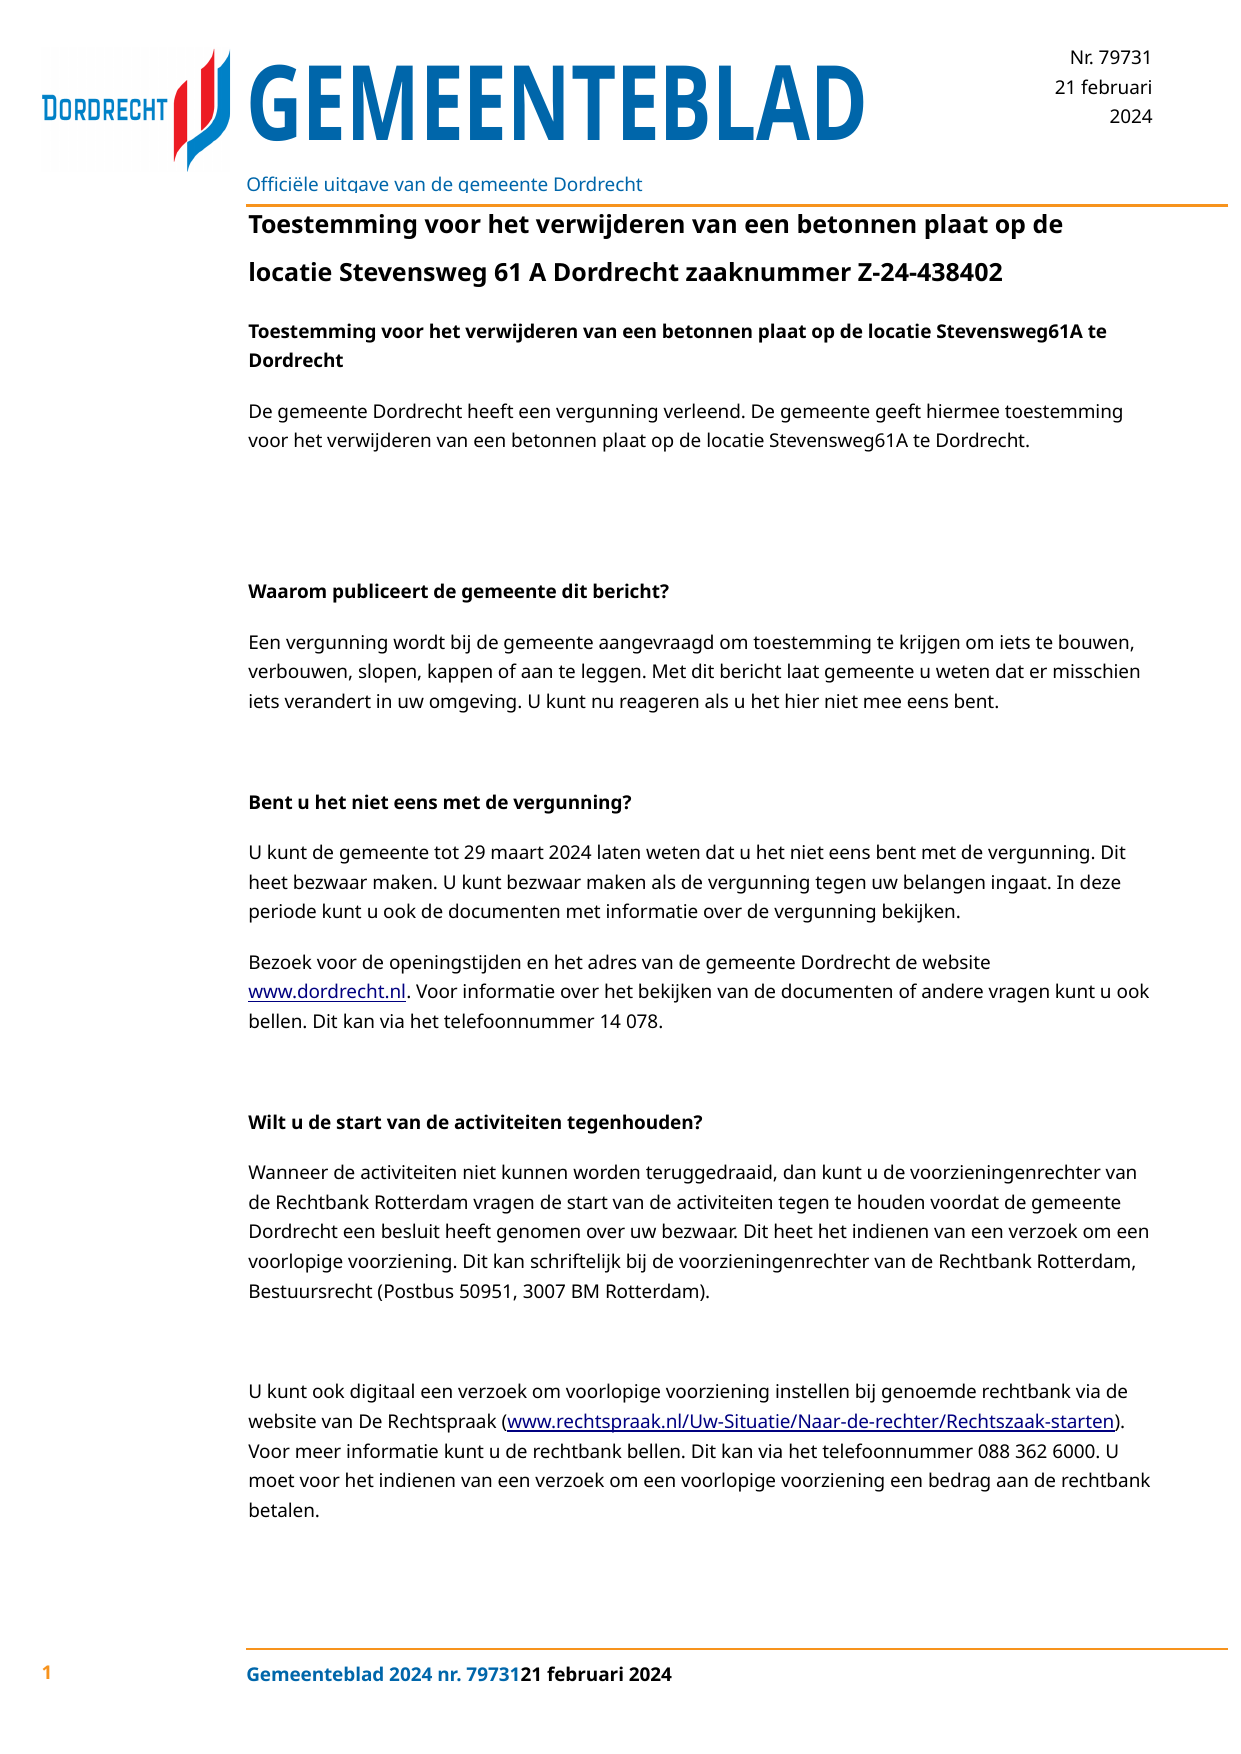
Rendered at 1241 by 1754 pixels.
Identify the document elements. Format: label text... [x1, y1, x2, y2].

text Een vergunning wordt bij de gemeente aangevraagd om toestemming te krijgen om iets te bouwen, verbouwen, slopen, kappen of aan te leggen. Met dit bericht laat gemeente u weten dat er misschien iets verandert in uw omgeving. U kunt nu reageren als u het hier niet mee eens bent. [248, 629, 1152, 714]
text U kunt ook digitaal een verzoek om voorlopige voorziening instellen bij genoemde rechtbank via de website van De Rechtspraak (www.rechtspraak.nl/Uw-Situatie/Naar-de-rechter/Rechtszaak-starten). Voor meer informatie kunt u de rechtbank bellen. Dit kan via het telefoonnummer 088 362 6000. U moet voor het indienen van een verzoek om een voorlopige voorziening een bedrag aan de rechtbank betalen. [248, 1379, 1152, 1523]
text Wilt u de start van de activiteiten tegenhouden? [248, 1109, 1152, 1135]
picture [41, 47, 231, 172]
text Wanneer de activiteiten niet kunnen worden teruggedraaid, dan kunt u de voorzieningenrechter van de Rechtbank Rotterdam vragen de start van de activiteiten tegen te houden voordat de gemeente Dordrecht een besluit heeft genomen over uw bezwaar. Dit heet het indienen van een verzoek om een voorlopige voorziening. Dit kan schriftelijk bij de voorzieningenrechter van de Rechtbank Rotterdam, Bestuursrecht (Postbus 50951, 3007 BM Rotterdam). [248, 1159, 1152, 1304]
text U kunt de gemeente tot 29 maart 2024 laten weten dat u het niet eens bent met de vergunning. Dit heet bezwaar maken. U kunt bezwaar maken als de vergunning tegen uw belangen ingaat. In deze periode kunt u ook de documenten met informatie over de vergunning bekijken. [248, 839, 1152, 924]
text De gemeente Dordrecht heeft een vergunning verleend. De gemeente geeft hiermee toestemming voor het verwijderen van een betonnen plaat op de locatie Stevensweg61A te Dordrecht. [248, 398, 1152, 453]
text Toestemming voor het verwijderen van een betonnen plaat op de locatie Stevensweg61A te Dordrecht [248, 318, 1152, 373]
text Toestemming voor het verwijderen van een betonnen plaat op de locatie Stevensweg 61 A Dordrecht zaaknummer Z-24-438402 [248, 207, 1152, 288]
text Waarom publiceert de gemeente dit bericht? [248, 579, 1152, 604]
text Bezoek voor de openingstijden en het adres van de gemeente Dordrecht de website www.dordrecht.nl. Voor informatie over het bekijken van de documenten of andere vragen kunt u ook bellen. Dit kan via het telefoonnummer 14 078. [248, 949, 1152, 1034]
text Bent u het niet eens met de vergunning? [248, 789, 1152, 815]
